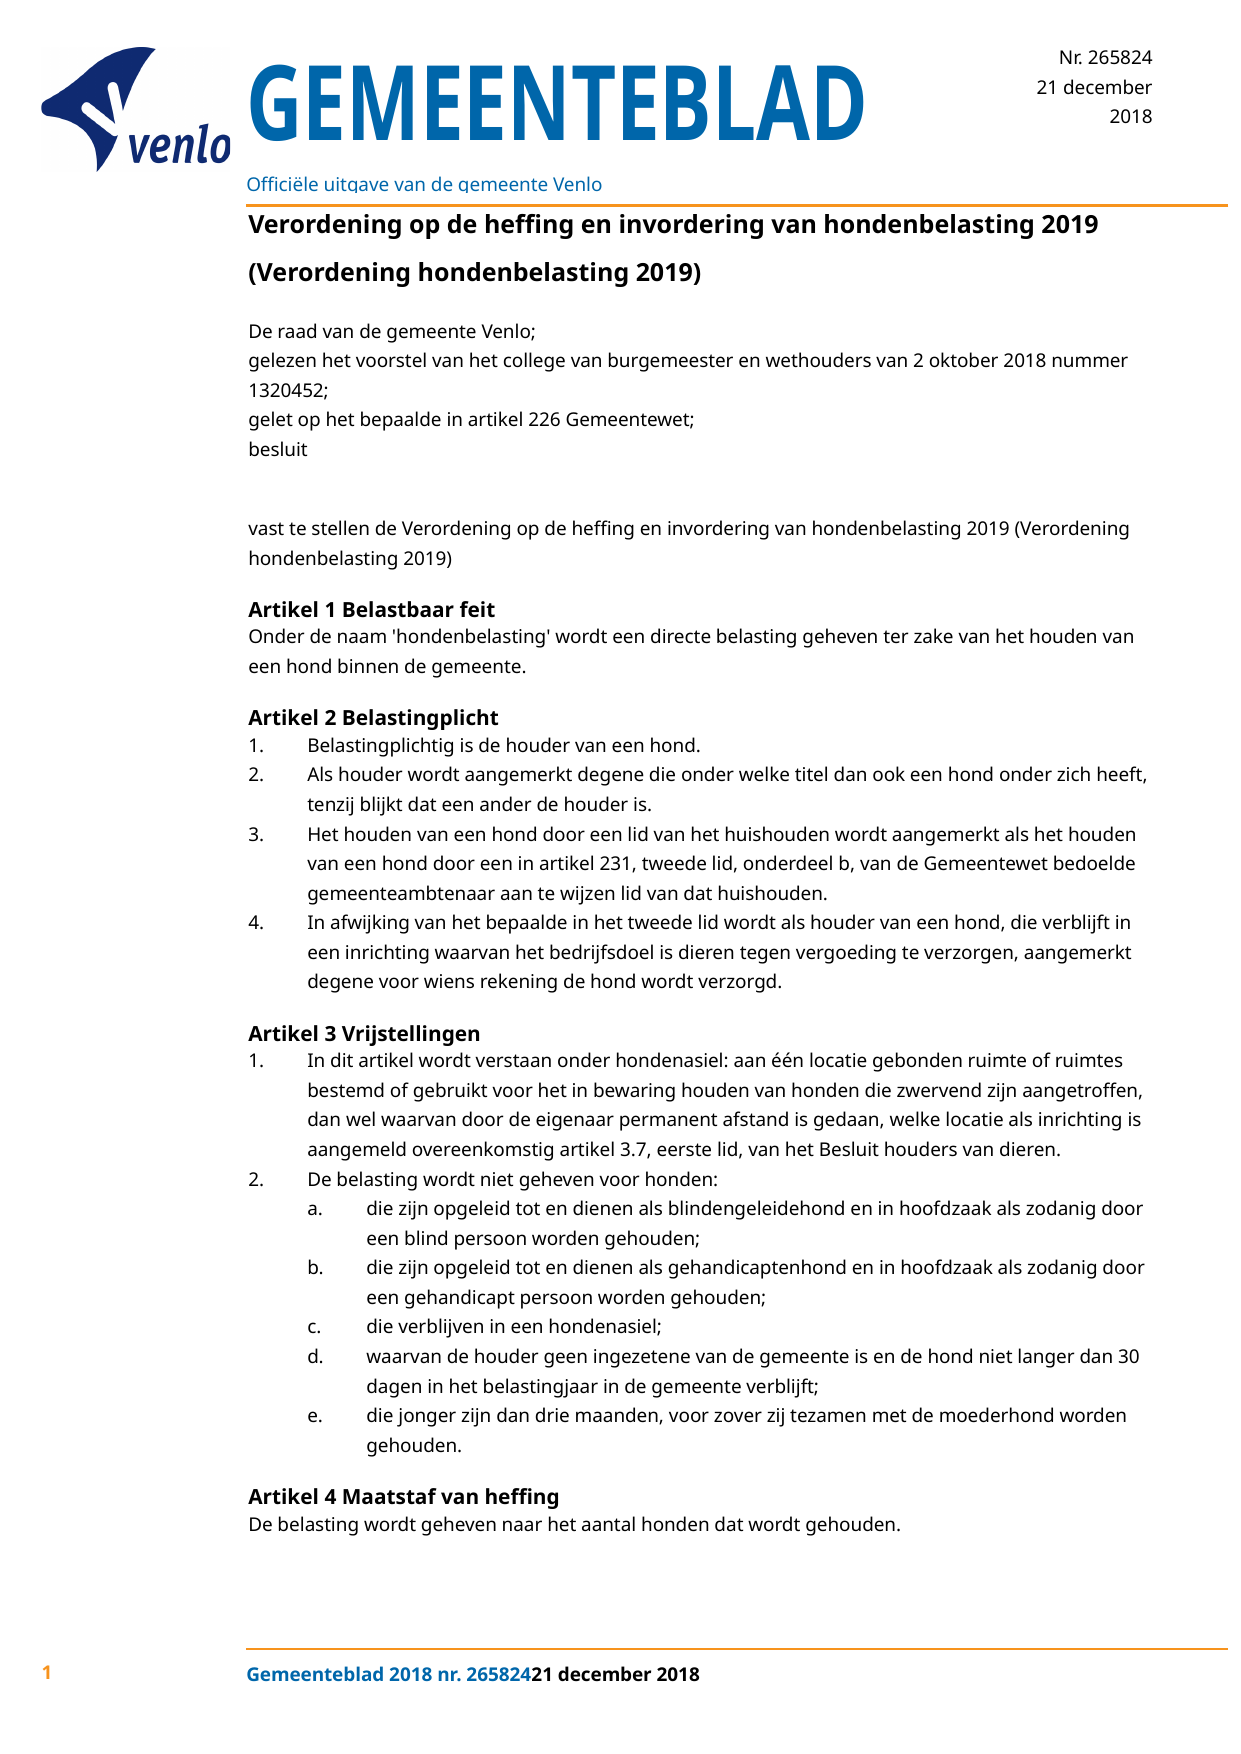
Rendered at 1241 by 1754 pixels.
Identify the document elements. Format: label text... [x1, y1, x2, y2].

text Artikel 3 Vrijstellingen [248, 1019, 1152, 1047]
text gelezen het voorstel van het college van burgemeester en wethouders van 2 oktober 2018 nummer 1320452; [248, 347, 1152, 403]
list die zijn opgeleid tot en dienen als blindengeleidehond en in hoofdzaak als zodanig door een blind persoon worden gehouden; [307, 1195, 1152, 1251]
text Artikel 2 Belastingplicht [248, 703, 1152, 732]
list Het houden van een hond door een lid van het huishouden wordt aangemerkt als het houden van een hond door een in artikel 231, tweede lid, onderdeel b, van de Gemeentewet bedoelde gemeenteambtenaar aan te wijzen lid van dat huishouden. [248, 821, 1152, 906]
text Artikel 4 Maatstaf van heffing [248, 1482, 1152, 1511]
list In afwijking van het bepaalde in het tweede lid wordt als houder van een hond, die verblijft in een inrichting waarvan het bedrijfsdoel is dieren tegen vergoeding te verzorgen, aangemerkt degene voor wiens rekening de hond wordt verzorgd. [248, 909, 1152, 994]
text De raad van de gemeente Venlo; [248, 318, 1152, 344]
text Onder de naam 'hondenbelasting' wordt een directe belasting geheven ter zake van het houden van een hond binnen de gemeente. [248, 623, 1152, 679]
list die zijn opgeleid tot en dienen als gehandicaptenhond en in hoofdzaak als zodanig door een gehandicapt persoon worden gehouden; [307, 1254, 1152, 1310]
list Belastingplichtig is de houder van een hond. [248, 732, 1152, 758]
text besluit [248, 436, 1152, 462]
list De belasting wordt niet geheven voor honden: [248, 1166, 1152, 1192]
list In dit artikel wordt verstaan onder hondenasiel: aan één locatie gebonden ruimte of ruimtes bestemd of gebruikt voor het in bewaring houden van honden die zwervend zijn aangetroffen, dan wel waarvan door de eigenaar permanent afstand is gedaan, welke locatie als inrichting is aangemeld overeenkomstig artikel 3.7, eerste lid, van het Besluit houders van dieren. [248, 1047, 1152, 1162]
text De belasting wordt geheven naar het aantal honden dat wordt gehouden. [248, 1511, 1152, 1537]
list Als houder wordt aangemerkt degene die onder welke titel dan ook een hond onder zich heeft, tenzij blijkt dat een ander de houder is. [248, 762, 1152, 817]
text gelet op het bepaalde in artikel 226 Gemeentewet; [248, 407, 1152, 432]
list waarvan de houder geen ingezetene van de gemeente is en de hond niet langer dan 30 dagen in het belastingjaar in de gemeente verblijft; [307, 1343, 1152, 1399]
picture [41, 47, 231, 172]
list die jonger zijn dan drie maanden, voor zover zij tezamen met de moederhond worden gehouden. [307, 1402, 1152, 1458]
text Verordening op de heffing en invordering van hondenbelasting 2019 (Verordening hondenbelasting 2019) [248, 207, 1152, 288]
text Artikel 1 Belastbaar feit [248, 595, 1152, 623]
list die verblijven in een hondenasiel; [307, 1314, 1152, 1339]
text vast te stellen de Verordening op de heffing en invordering van hondenbelasting 2019 (Verordening hondenbelasting 2019) [248, 515, 1152, 570]
